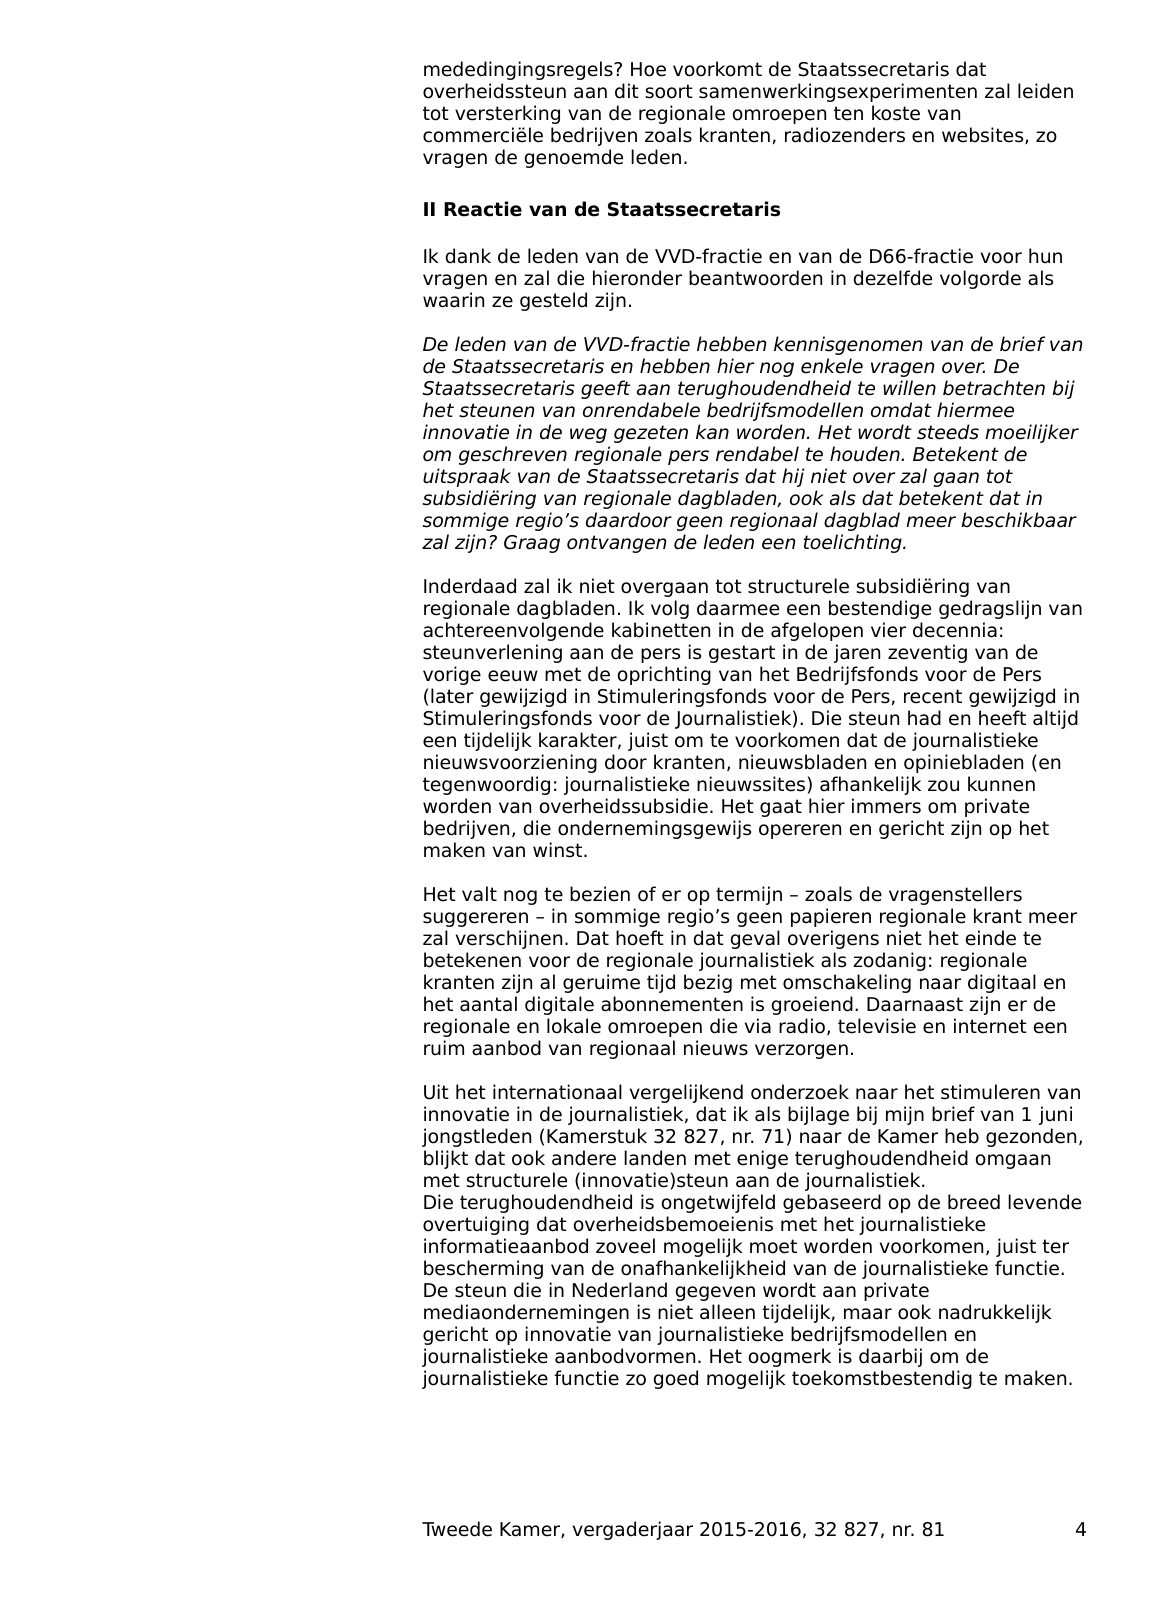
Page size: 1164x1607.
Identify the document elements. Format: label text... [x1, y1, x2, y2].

text Ik dank de leden van de VVD-fractie en van de D66-fractie voor hun vragen en zal die hieronder beantwoorden in dezelfde volgorde als waarin ze gesteld zijn. [422, 246, 1087, 312]
text mededingingsregels? Hoe voorkomt de Staatssecretaris dat overheidssteun aan dit soort samenwerkingsexperimenten zal leiden tot versterking van de regionale omroepen ten koste van commerciële bedrijven zoals kranten, radiozenders en websites, zo vragen de genoemde leden. [422, 59, 1087, 169]
subtitle II Reactie van de Staatssecretaris [422, 199, 1087, 221]
text Uit het internationaal vergelijkend onderzoek naar het stimuleren van innovatie in de journalistiek, dat ik als bijlage bij mijn brief van 1 juni jongstleden (Kamerstuk 32 827, nr. 71) naar de Kamer heb gezonden, blijkt dat ook andere landen met enige terughoudendheid omgaan met structurele (innovatie)steun aan de journalistiek. [422, 1082, 1087, 1192]
text Die terughoudendheid is ongetwijfeld gebaseerd op de breed levende overtuiging dat overheidsbemoeienis met het journalistieke informatieaanbod zoveel mogelijk moet worden voorkomen, juist ter bescherming van de onafhankelijkheid van de journalistieke functie. De steun die in Nederland gegeven wordt aan private mediaondernemingen is niet alleen tijdelijk, maar ook nadrukkelijk gericht op innovatie van journalistieke bedrijfsmodellen en journalistieke aanbodvormen. Het oogmerk is daarbij om de journalistieke functie zo goed mogelijk toekomstbestendig te maken. [422, 1192, 1087, 1390]
text De leden van de VVD-fractie hebben kennisgenomen van de brief van de Staatssecretaris en hebben hier nog enkele vragen over. De Staatssecretaris geeft aan terughoudendheid te willen betrachten bij het steunen van onrendabele bedrijfsmodellen omdat hiermee innovatie in de weg gezeten kan worden. Het wordt steeds moeilijker om geschreven regionale pers rendabel te houden. Betekent de uitspraak van de Staatssecretaris dat hij niet over zal gaan tot subsidiëring van regionale dagbladen, ook als dat betekent dat in sommige regio’s daardoor geen regionaal dagblad meer beschikbaar zal zijn? Graag ontvangen de leden een toelichting. [422, 334, 1087, 554]
text Het valt nog te bezien of er op termijn – zoals de vragenstellers suggereren – in sommige regio’s geen papieren regionale krant meer zal verschijnen. Dat hoeft in dat geval overigens niet het einde te betekenen voor de regionale journalistiek als zodanig: regionale kranten zijn al geruime tijd bezig met omschakeling naar digitaal en het aantal digitale abonnementen is groeiend. Daarnaast zijn er de regionale en lokale omroepen die via radio, televisie en internet een ruim aanbod van regionaal nieuws verzorgen. [422, 884, 1087, 1060]
text Inderdaad zal ik niet overgaan tot structurele subsidiëring van regionale dagbladen. Ik volg daarmee een bestendige gedragslijn van achtereenvolgende kabinetten in de afgelopen vier decennia: steunverlening aan de pers is gestart in de jaren zeventig van de vorige eeuw met de oprichting van het Bedrijfsfonds voor de Pers (later gewijzigd in Stimuleringsfonds voor de Pers, recent gewijzigd in Stimuleringsfonds voor de Journalistiek). Die steun had en heeft altijd een tijdelijk karakter, juist om te voorkomen dat de journalistieke nieuwsvoorziening door kranten, nieuwsbladen en opiniebladen (en tegenwoordig: journalistieke nieuwssites) afhankelijk zou kunnen worden van overheidssubsidie. Het gaat hier immers om private bedrijven, die ondernemingsgewijs opereren en gericht zijn op het maken van winst. [422, 576, 1087, 862]
